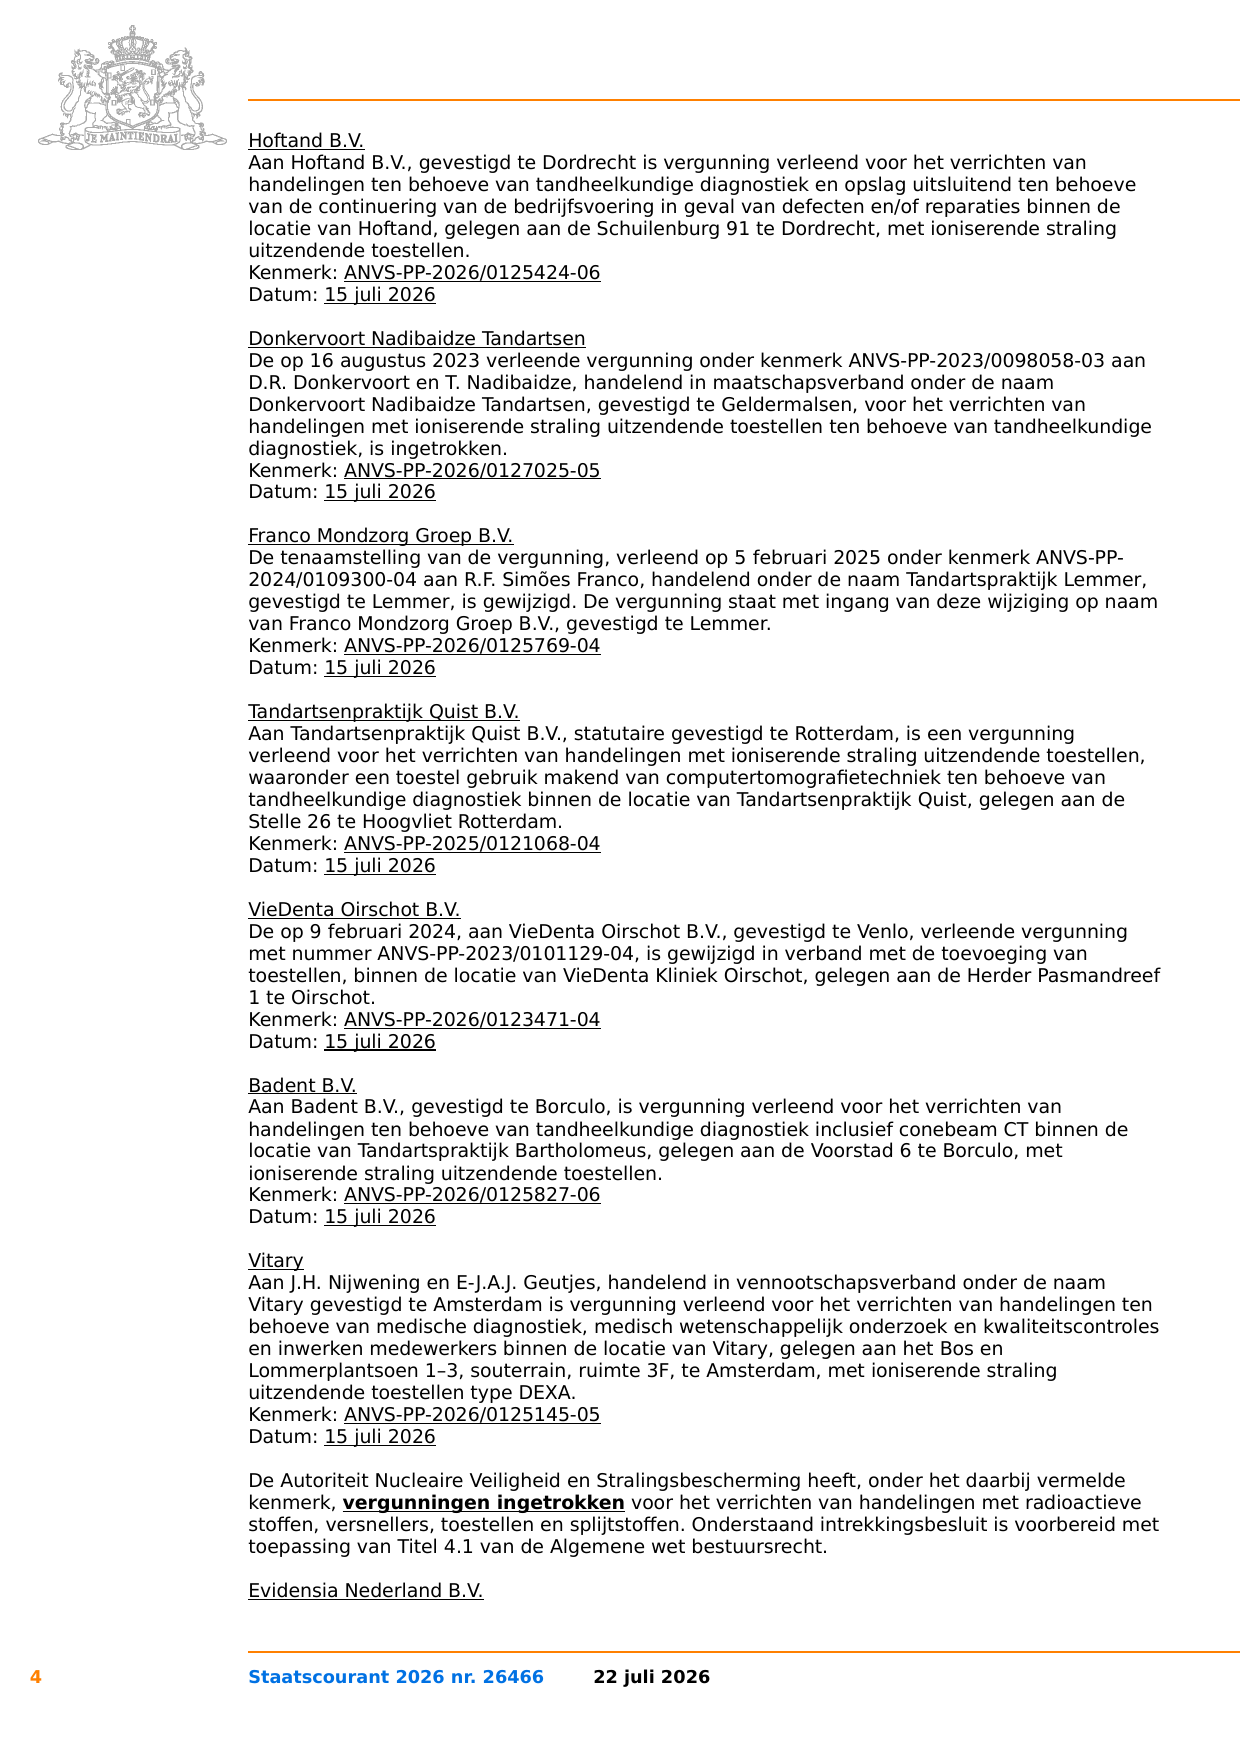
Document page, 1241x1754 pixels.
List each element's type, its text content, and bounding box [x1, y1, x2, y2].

text De op 16 augustus 2023 verleende vergunning onder kenmerk ANVS-PP-2023/0098058-03 aan D.R. Donkervoort en T. Nadibaidze, handelend in maatschapsverband onder de naam Donkervoort Nadibaidze Tandartsen, gevestigd te Geldermalsen, voor het verrichten van handelingen met ioniserende straling uitzendende toestellen ten behoeve van tandheelkundige diagnostiek, is ingetrokken. [248, 349, 1163, 459]
text VieDenta Oirschot B.V. [248, 899, 1163, 921]
text Tandartsenpraktijk Quist B.V. [248, 701, 1163, 723]
text Evidensia Nederland B.V. [248, 1580, 1163, 1602]
text Badent B.V. [248, 1074, 1163, 1096]
text Donkervoort Nadibaidze Tandartsen [248, 328, 1163, 349]
text Aan Tandartsenpraktijk Quist B.V., statutaire gevestigd te Rotterdam, is een vergunning verleend voor het verrichten van handelingen met ioniserende straling uitzendende toestellen, waaronder een toestel gebruik makend van computertomografietechniek ten behoeve van tandheelkundige diagnostiek binnen de locatie van Tandartsenpraktijk Quist, gelegen aan de Stelle 26 te Hoogvliet Rotterdam. [248, 723, 1163, 833]
text Franco Mondzorg Groep B.V. [248, 525, 1163, 547]
text Datum: 15 juli 2026 [248, 657, 1163, 679]
text Datum: 15 juli 2026 [248, 1206, 1163, 1228]
text Aan Hoftand B.V., gevestigd te Dordrecht is vergunning verleend voor het verrichten van handelingen ten behoeve van tandheelkundige diagnostiek en opslag uitsluitend ten behoeve van de continuering van de bedrijfsvoering in geval van defecten en/of reparaties binnen de locatie van Hoftand, gelegen aan de Schuilenburg 91 te Dordrecht, met ioniserende straling uitzendende toestellen. [248, 152, 1163, 262]
text Aan J.H. Nijwening en E-J.A.J. Geutjes, handelend in vennootschapsverband onder de naam Vitary gevestigd te Amsterdam is vergunning verleend voor het verrichten van handelingen ten behoeve van medische diagnostiek, medisch wetenschappelijk onderzoek en kwaliteitscontroles en inwerken medewerkers binnen de locatie van Vitary, gelegen aan het Bos en Lommerplantsoen 1–3, souterrain, ruimte 3F, te Amsterdam, met ioniserende straling uitzendende toestellen type DEXA. [248, 1272, 1163, 1404]
text Kenmerk: ANVS-PP-2026/0127025-05 [248, 459, 1163, 481]
text Kenmerk: ANVS-PP-2026/0123471-04 [248, 1009, 1163, 1031]
text Kenmerk: ANVS-PP-2026/0125145-05 [248, 1404, 1163, 1426]
text Datum: 15 juli 2026 [248, 284, 1163, 306]
text Datum: 15 juli 2026 [248, 1031, 1163, 1053]
text Aan Badent B.V., gevestigd te Borculo, is vergunning verleend voor het verrichten van handelingen ten behoeve van tandheelkundige diagnostiek inclusief conebeam CT binnen de locatie van Tandartspraktijk Bartholomeus, gelegen aan de Voorstad 6 te Borculo, met ioniserende straling uitzendende toestellen. [248, 1096, 1163, 1184]
text Datum: 15 juli 2026 [248, 1426, 1163, 1448]
text De op 9 februari 2024, aan VieDenta Oirschot B.V., gevestigd te Venlo, verleende vergunning met nummer ANVS-PP-2023/0101129-04, is gewijzigd in verband met de toevoeging van toestellen, binnen de locatie van VieDenta Kliniek Oirschot, gelegen aan de Herder Pasmandreef 1 te Oirschot. [248, 921, 1163, 1009]
text Kenmerk: ANVS-PP-2026/0125424-06 [248, 262, 1163, 284]
picture [38, 25, 227, 150]
text De tenaamstelling van de vergunning, verleend op 5 februari 2025 onder kenmerk ANVS-PP-2024/0109300-04 aan R.F. Simões Franco, handelend onder de naam Tandartspraktijk Lemmer, gevestigd te Lemmer, is gewijzigd. De vergunning staat met ingang van deze wijziging op naam van Franco Mondzorg Groep B.V., gevestigd te Lemmer. [248, 547, 1163, 635]
text Kenmerk: ANVS-PP-2025/0121068-04 [248, 833, 1163, 855]
text Vitary [248, 1250, 1163, 1272]
text De Autoriteit Nucleaire Veiligheid en Stralingsbescherming heeft, onder het daarbij vermelde kenmerk, vergunningen ingetrokken voor het verrichten van handelingen met radioactieve stoffen, versnellers, toestellen en splijtstoffen. Onderstaand intrekkingsbesluit is voorbereid met toepassing van Titel 4.1 van de Algemene wet bestuursrecht. [248, 1470, 1163, 1558]
text Hoftand B.V. [248, 130, 1163, 152]
text Datum: 15 juli 2026 [248, 481, 1163, 503]
text Kenmerk: ANVS-PP-2026/0125827-06 [248, 1184, 1163, 1206]
text Datum: 15 juli 2026 [248, 855, 1163, 877]
text Kenmerk: ANVS-PP-2026/0125769-04 [248, 635, 1163, 657]
